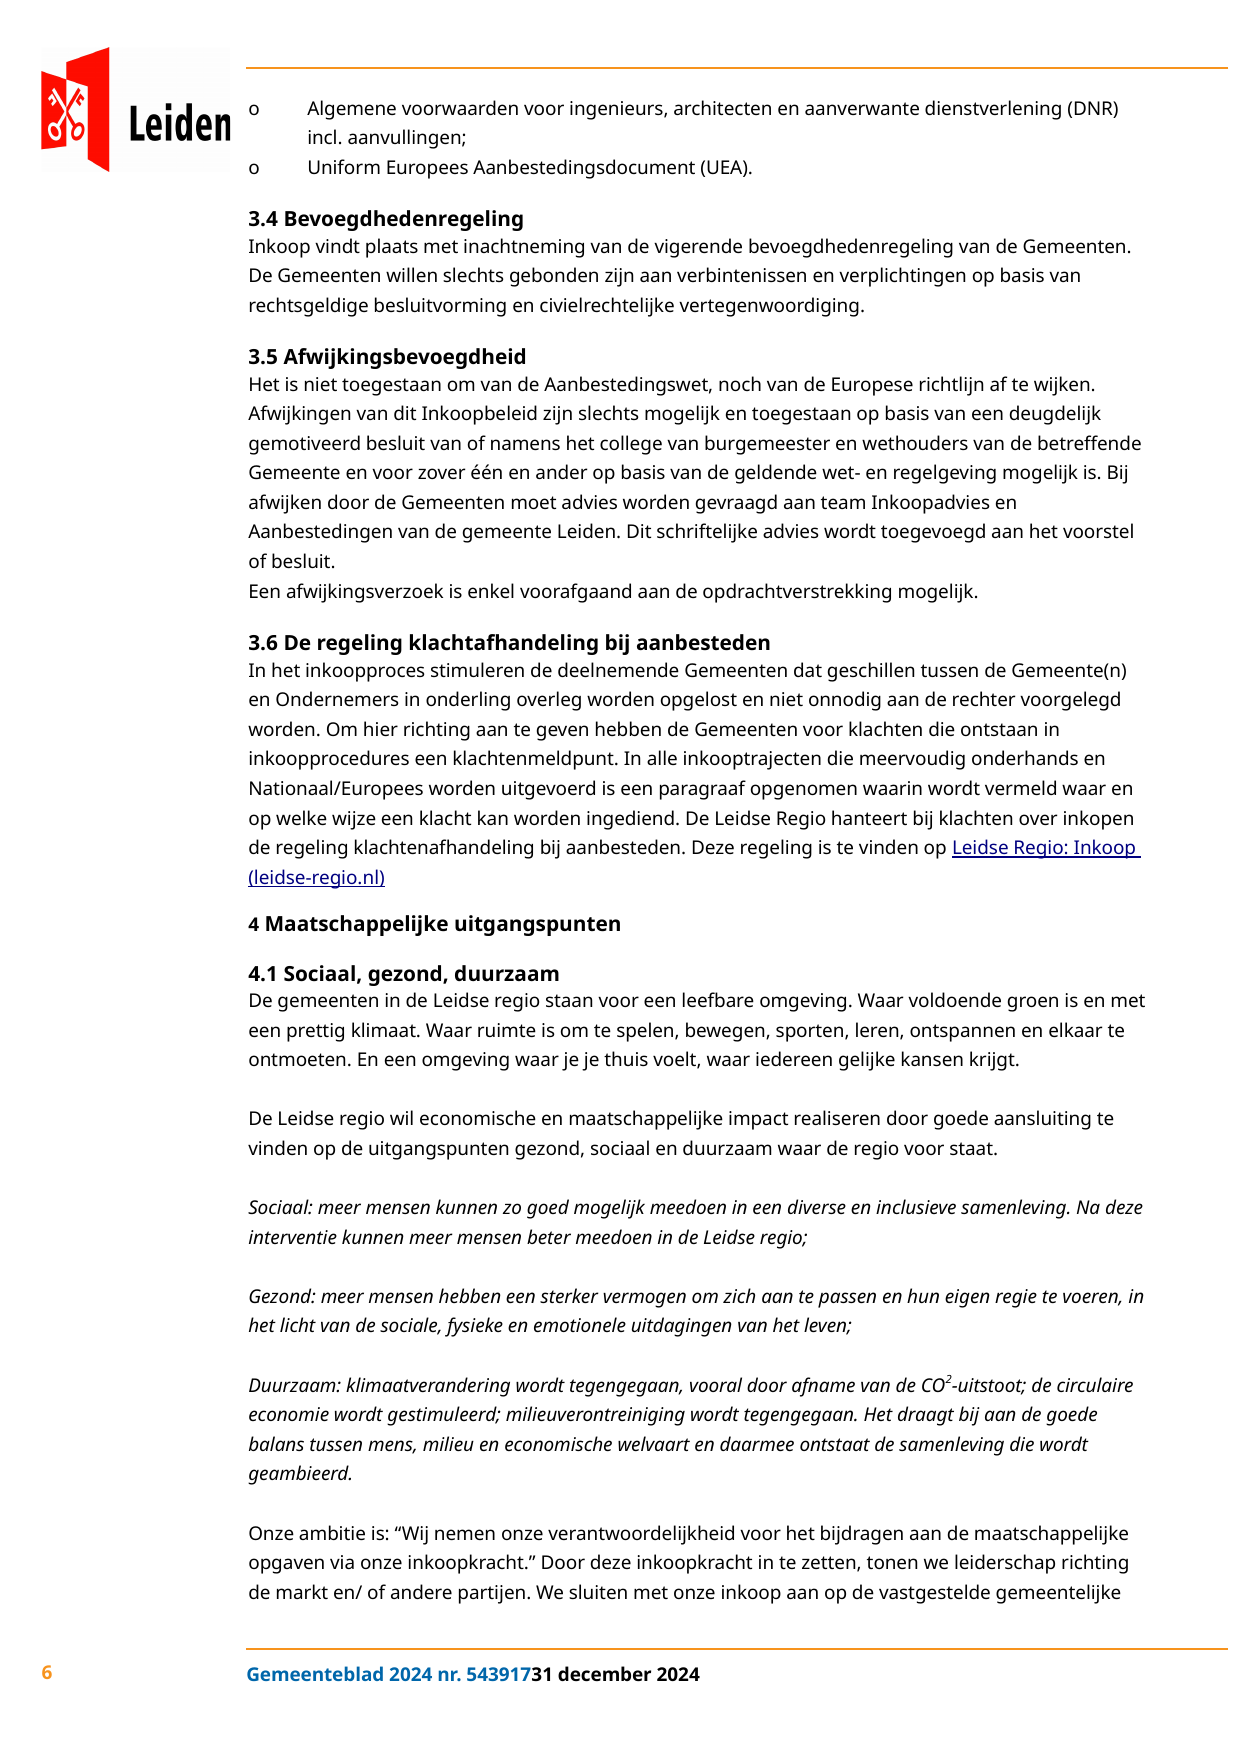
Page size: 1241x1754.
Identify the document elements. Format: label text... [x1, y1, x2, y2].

text 4.1 Sociaal, gezond, duurzaam [248, 959, 1152, 987]
text Afwijkingen van dit Inkoopbeleid zijn slechts mogelijk en toegestaan op basis van een deugdelijk gemotiveerd besluit van of namens het college van burgemeester en wethouders van de betreffende Gemeente en voor zover één en ander op basis van de geldende wet- en regelgeving mogelijk is. Bij afwijken door de Gemeenten moet advies worden gevraagd aan team Inkoopadvies en Aanbestedingen van de gemeente Leiden. Dit schriftelijke advies wordt toegevoegd aan het voorstel of besluit. [248, 400, 1152, 574]
text In het inkoopproces stimuleren de deelnemende Gemeenten dat geschillen tussen de Gemeente(n) en Ondernemers in onderling overleg worden opgelost en niet onnodig aan de rechter voorgelegd worden. Om hier richting aan te geven hebben de Gemeenten voor klachten die ontstaan in inkoopprocedures een klachtenmeldpunt. In alle inkooptrajecten die meervoudig onderhands en Nationaal/Europees worden uitgevoerd is een paragraaf opgenomen waarin wordt vermeld waar en op welke wijze een klacht kan worden ingediend. De Leidse Regio hanteert bij klachten over inkopen de regeling klachtenafhandeling bij aanbesteden. Deze regeling is te vinden op Leidse Regio: Inkoop (leidse-regio.nl) [248, 657, 1152, 889]
text 3.5 Afwijkingsbevoegdheid [248, 342, 1152, 371]
text Sociaal: meer mensen kunnen zo goed mogelijk meedoen in een diverse en inclusieve samenleving. Na deze interventie kunnen meer mensen beter meedoen in de Leidse regio; [248, 1194, 1152, 1249]
text De gemeenten in de Leidse regio staan voor een leefbare omgeving. Waar voldoende groen is en met een prettig klimaat. Waar ruimte is om te spelen, bewegen, sporten, leren, ontspannen en elkaar te ontmoeten. En een omgeving waar je je thuis voelt, waar iedereen gelijke kansen krijgt. [248, 987, 1152, 1072]
text Onze ambitie is: “Wij nemen onze verantwoordelijkheid voor het bijdragen aan de maatschappelijke opgaven via onze inkoopkracht.” Door deze inkoopkracht in te zetten, tonen we leiderschap richting de markt en/ of andere partijen. We sluiten met onze inkoop aan op de vastgestelde gemeentelijke [248, 1520, 1152, 1604]
text 3.6 De regeling klachtafhandeling bij aanbesteden [248, 628, 1152, 657]
list Uniform Europees Aanbestedingsdocument (UEA). [248, 154, 1152, 180]
text 4 Maatschappelijke uitgangspunten [248, 909, 1152, 938]
text 3.4 Bevoegdhedenregeling [248, 204, 1152, 233]
text Gezond: meer mensen hebben een sterker vermogen om zich aan te passen en hun eigen regie te voeren, in het licht van de sociale, fysieke en emotionele uitdagingen van het leven; [248, 1283, 1152, 1338]
text De Leidse regio wil economische en maatschappelijke impact realiseren door goede aansluiting te vinden op de uitgangspunten gezond, sociaal en duurzaam waar de regio voor staat. [248, 1106, 1152, 1161]
picture [41, 47, 231, 172]
text Een afwijkingsverzoek is enkel voorafgaand aan de opdrachtverstrekking mogelijk. [248, 578, 1152, 604]
text Het is niet toegestaan om van de Aanbestedingswet, noch van de Europese richtlijn af te wijken. [248, 371, 1152, 397]
text Inkoop vindt plaats met inachtneming van de vigerende bevoegdhedenregeling van de Gemeenten. De Gemeenten willen slechts gebonden zijn aan verbintenissen en verplichtingen op basis van rechtsgeldige besluitvorming en civielrechtelijke vertegenwoordiging. [248, 233, 1152, 318]
text Duurzaam: klimaatverandering wordt tegengegaan, vooral door afname van de CO2-uitstoot; de circulaire economie wordt gestimuleerd; milieuverontreiniging wordt tegengegaan. Het draagt bij aan de goede balans tussen mens, milieu en economische welvaart en daarmee ontstaat de samenleving die wordt geambieerd. [248, 1372, 1152, 1486]
list Algemene voorwaarden voor ingenieurs, architecten en aanverwante dienstverlening (DNR) incl. aanvullingen; [248, 95, 1152, 150]
